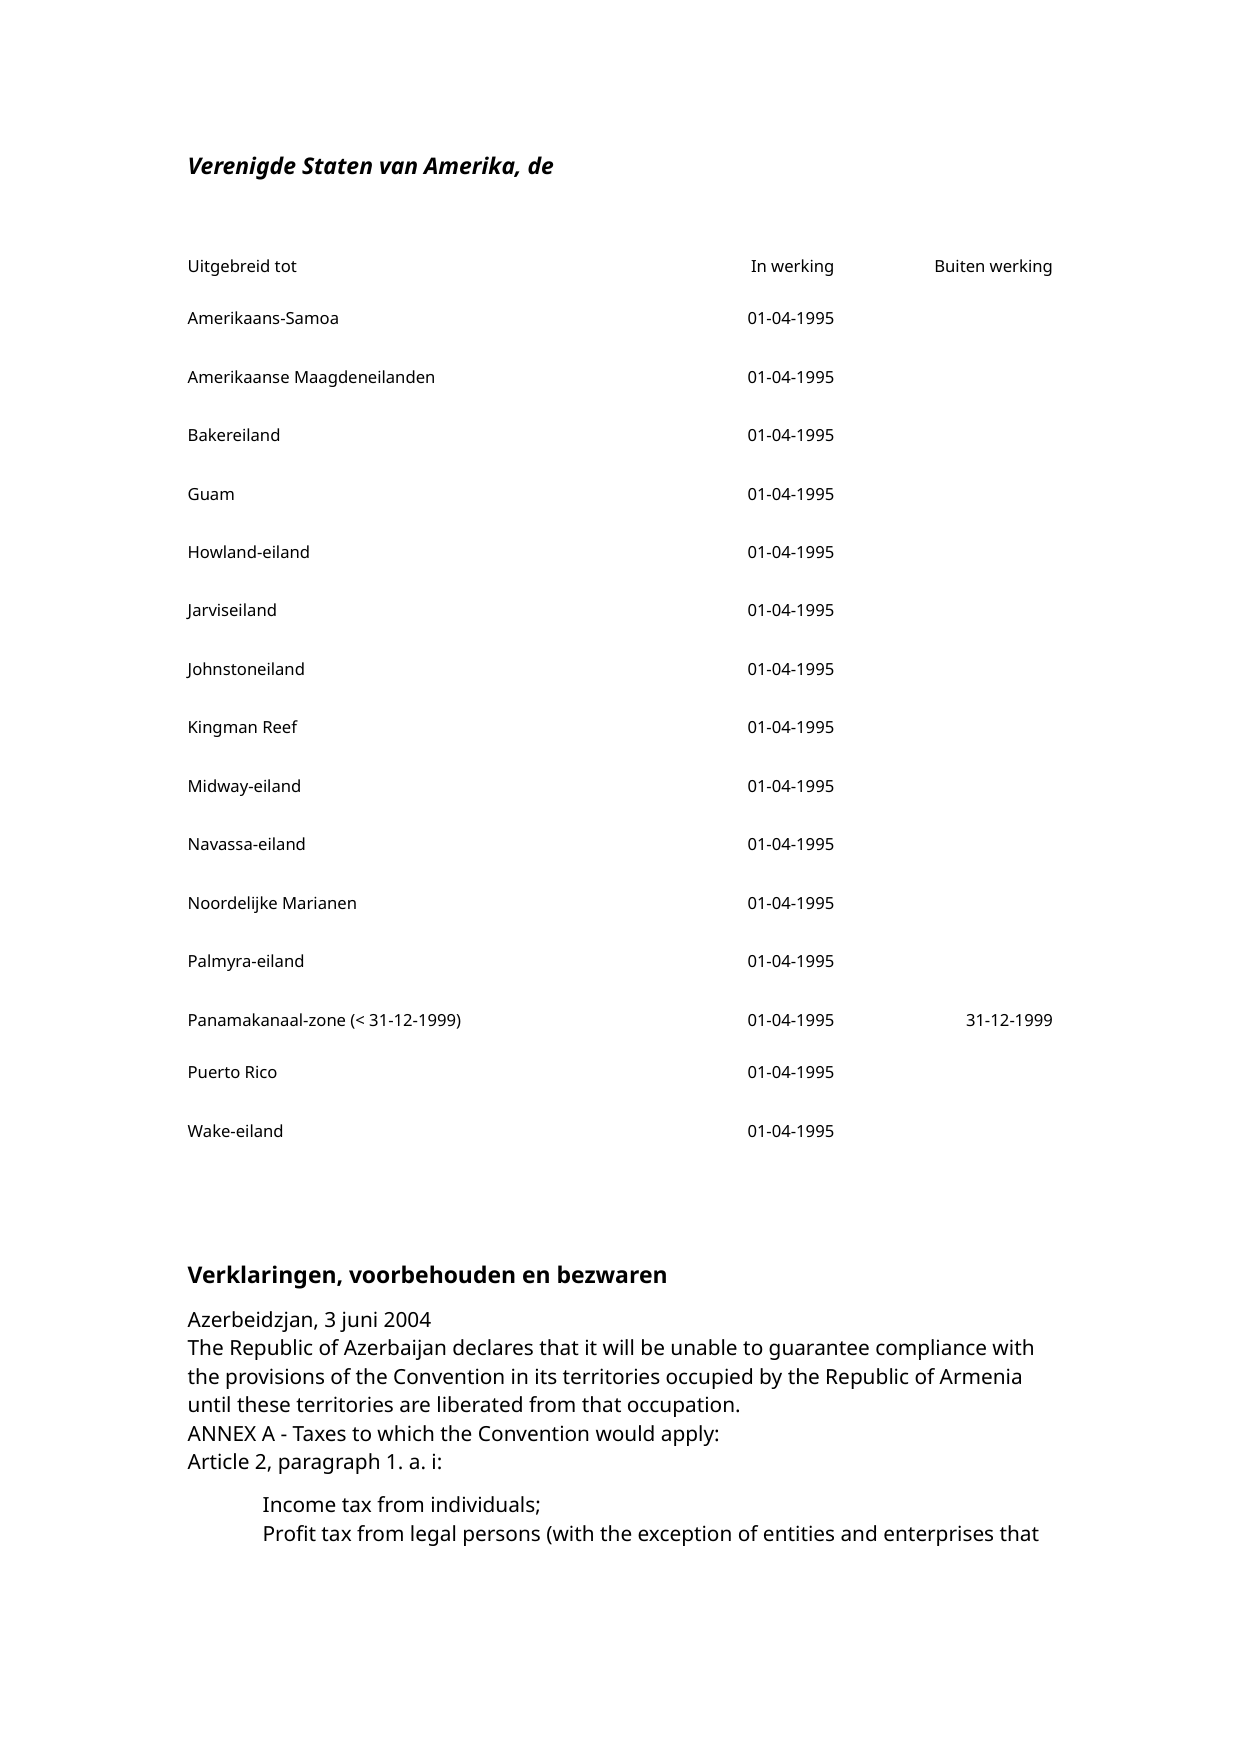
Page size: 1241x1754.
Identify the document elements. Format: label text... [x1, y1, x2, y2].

table_cell [834, 424, 1053, 482]
list Income tax from individuals; [187, 1491, 1053, 1519]
table_cell [834, 307, 1053, 365]
table_cell Puerto Rico [188, 1061, 616, 1119]
table_cell 31-12-1999 [834, 1008, 1053, 1061]
table_cell Jarviseiland [188, 599, 616, 657]
table_cell 01-04-1995 [616, 1119, 834, 1178]
table_cell 01-04-1995 [616, 658, 834, 716]
table_cell 01-04-1995 [616, 1008, 834, 1061]
table_cell [834, 1061, 1053, 1119]
table_cell Kingman Reef [188, 716, 616, 774]
text Azerbeidzjan, 3 juni 2004 [187, 1305, 1053, 1333]
table_cell [834, 1119, 1053, 1178]
table_cell [834, 950, 1053, 1008]
table_cell 01-04-1995 [616, 365, 834, 424]
table_header In werking [616, 254, 834, 307]
text Article 2, paragraph 1. a. i: [187, 1447, 1053, 1476]
table_cell [834, 599, 1053, 657]
table_cell Wake-eiland [188, 1119, 616, 1178]
table_header Buiten werking [834, 254, 1053, 307]
table_cell [834, 541, 1053, 599]
table_cell Navassa-eiland [188, 833, 616, 891]
table_cell 01-04-1995 [616, 307, 834, 365]
table_cell Midway-eiland [188, 774, 616, 833]
text The Republic of Azerbaijan declares that it will be unable to guarantee compliance with the provisions of the Convention in its territories occupied by the Republic of Armenia until these territories are liberated from that occupation. [187, 1333, 1053, 1419]
table_cell 01-04-1995 [616, 774, 834, 833]
table_cell Noordelijke Marianen [188, 891, 616, 950]
table_cell 01-04-1995 [616, 1061, 834, 1119]
table_cell 01-04-1995 [616, 716, 834, 774]
table_cell 01-04-1995 [616, 833, 834, 891]
table_cell [834, 833, 1053, 891]
table_cell Palmyra-eiland [188, 950, 616, 1008]
table_cell 01-04-1995 [616, 891, 834, 950]
table_cell Bakereiland [188, 424, 616, 482]
table_cell [834, 716, 1053, 774]
table_cell Amerikaans-Samoa [188, 307, 616, 365]
table_cell 01-04-1995 [616, 599, 834, 657]
list Profit tax from legal persons (with the exception of entities and enterprises that [187, 1519, 1053, 1547]
table_cell Panamakanaal-zone (< 31-12-1999) [188, 1008, 616, 1061]
table_cell Amerikaanse Maagdeneilanden [188, 365, 616, 424]
table_cell [834, 774, 1053, 833]
table_cell Guam [188, 482, 616, 541]
subtitle Verklaringen, voorbehouden en bezwaren [187, 1259, 1053, 1290]
table_cell 01-04-1995 [616, 950, 834, 1008]
table_cell [834, 658, 1053, 716]
table_cell Johnstoneiland [188, 658, 616, 716]
table_cell [834, 482, 1053, 541]
table_cell Howland-eiland [188, 541, 616, 599]
table_cell [834, 891, 1053, 950]
table_header Uitgebreid tot [188, 254, 616, 307]
table_cell 01-04-1995 [616, 482, 834, 541]
subtitle Verenigde Staten van Amerika, de [187, 150, 1053, 181]
text ANNEX A - Taxes to which the Convention would apply: [187, 1419, 1053, 1447]
table_cell [834, 365, 1053, 424]
table_cell 01-04-1995 [616, 541, 834, 599]
table_cell 01-04-1995 [616, 424, 834, 482]
